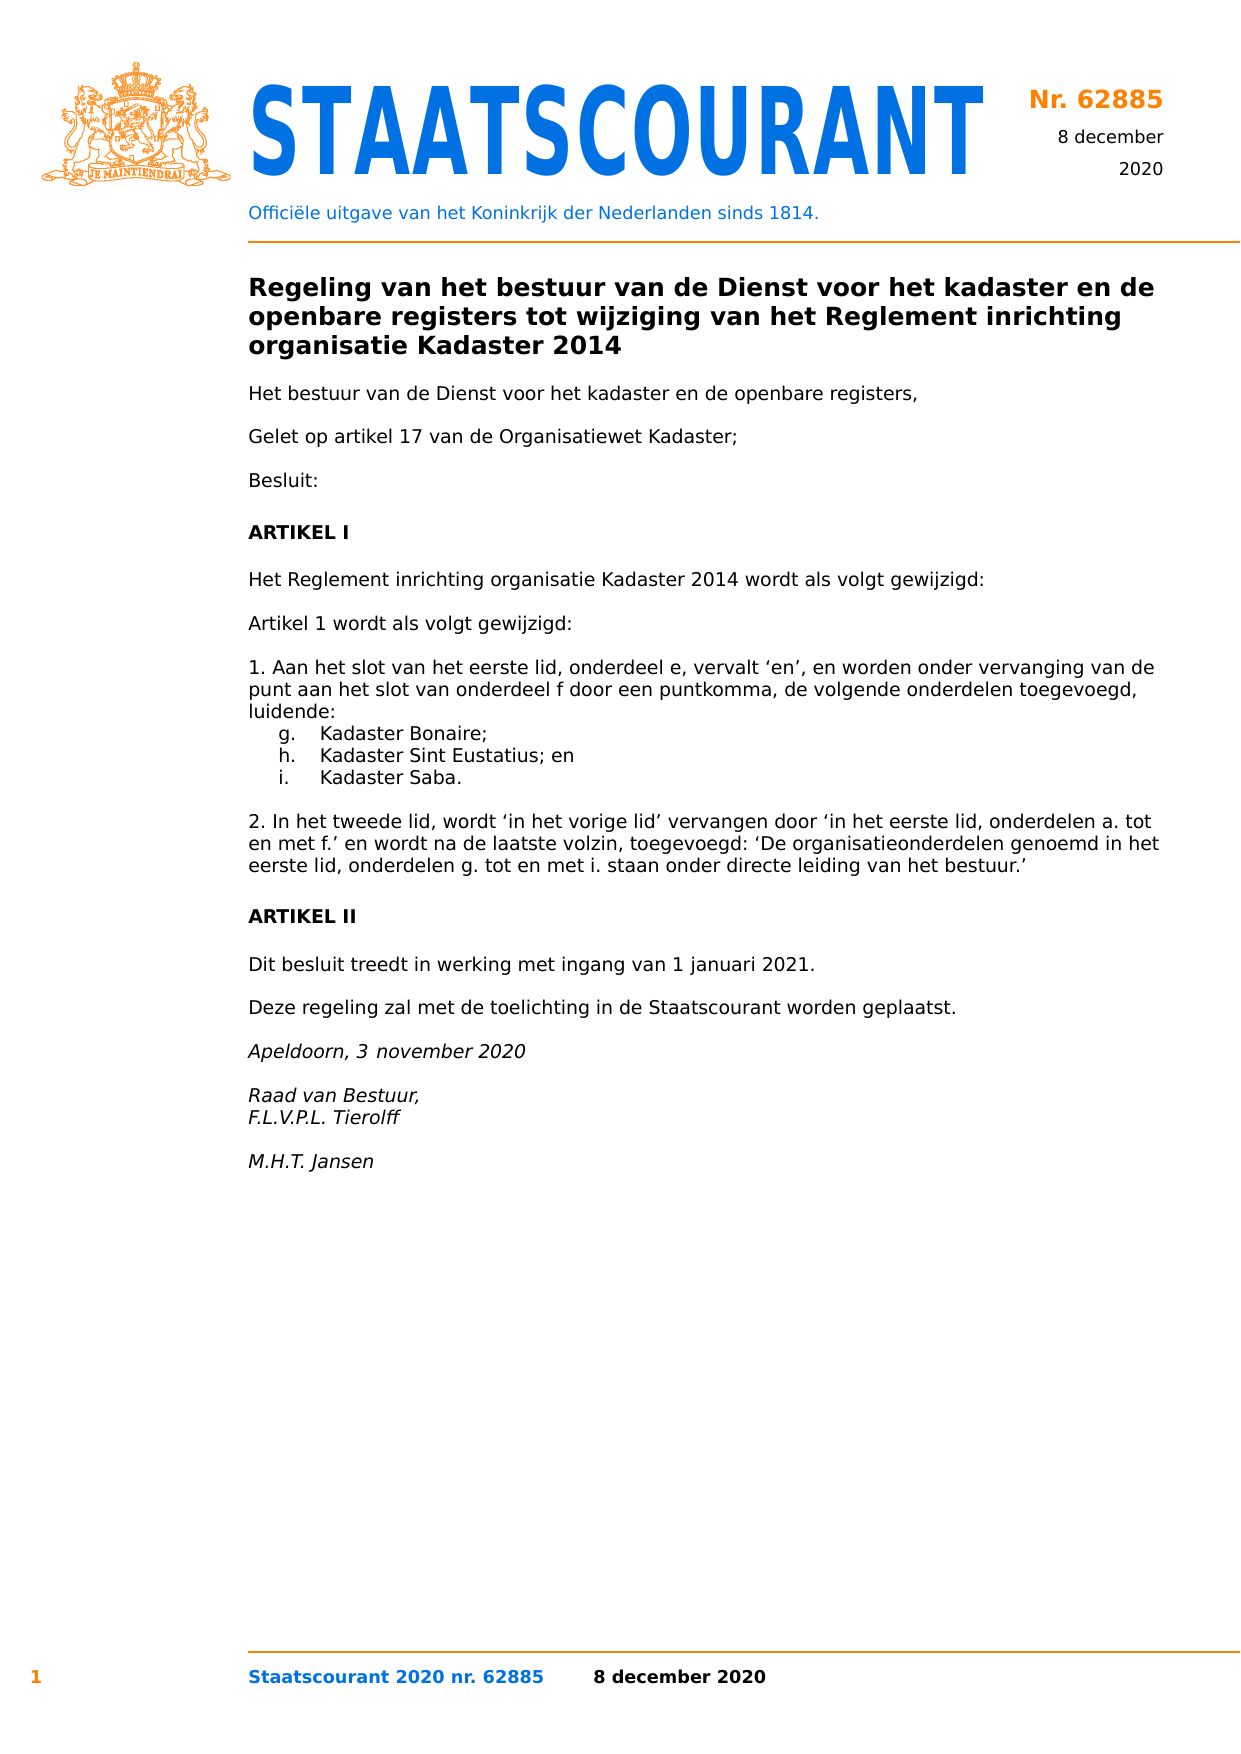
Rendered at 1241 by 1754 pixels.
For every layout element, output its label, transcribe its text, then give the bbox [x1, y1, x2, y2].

text i. Kadaster Saba. [278, 767, 1163, 789]
text Dit besluit treedt in werking met ingang van 1 januari 2021. [248, 953, 1163, 975]
text 1. Aan het slot van het eerste lid, onderdeel e, vervalt ‘en’, en worden onder vervanging van de punt aan het slot van onderdeel f door een puntkomma, de volgende onderdelen toegevoegd, luidende: [248, 657, 1163, 723]
text Deze regeling zal met de toelichting in de Staatscourant worden geplaatst. [248, 997, 1163, 1019]
table_header [25, 62, 248, 241]
text g. Kadaster Bonaire; [278, 723, 1163, 745]
picture [41, 62, 231, 186]
table_cell 2020 [998, 153, 1240, 203]
text h. Kadaster Sint Eustatius; en [278, 745, 1163, 767]
text 2. In het tweede lid, wordt ‘in het vorige lid’ vervangen door ‘in het eerste lid, onderdelen a. tot en met f.’ en wordt na de laatste volzin, toegevoegd: ‘De organisatieonderdelen genoemd in het eerste lid, onderdelen g. tot en met i. staan onder directe leiding van het bestuur.’ [248, 811, 1163, 876]
text Gelet op artikel 17 van de Organisatiewet Kadaster; [248, 426, 1163, 448]
subtitle ARTIKEL I [248, 522, 1163, 544]
table_header Nr. 62885 [998, 62, 1240, 121]
table_header STAATSCOURANT [248, 62, 998, 203]
text Artikel 1 wordt als volgt gewijzigd: [248, 613, 1163, 635]
table_cell 8 december [998, 121, 1240, 153]
text Het bestuur van de Dienst voor het kadaster en de openbare registers, [248, 382, 1163, 404]
text Besluit: [248, 470, 1163, 492]
subtitle Regeling van het bestuur van de Dienst voor het kadaster en de openbare registers tot wijziging van het Reglement inrichting organisatie Kadaster 2014 [248, 273, 1163, 361]
subtitle ARTIKEL II [248, 906, 1163, 928]
table_cell Officiële uitgave van het Koninkrijk der Nederlanden sinds 1814. [248, 203, 1240, 241]
text Raad van Bestuur, F.L.V.P.L. Tierolff M.H.T. Jansen [248, 1085, 1163, 1173]
text Het Reglement inrichting organisatie Kadaster 2014 wordt als volgt gewijzigd: [248, 569, 1163, 591]
text Apeldoorn, 3 november 2020 [248, 1041, 1163, 1063]
